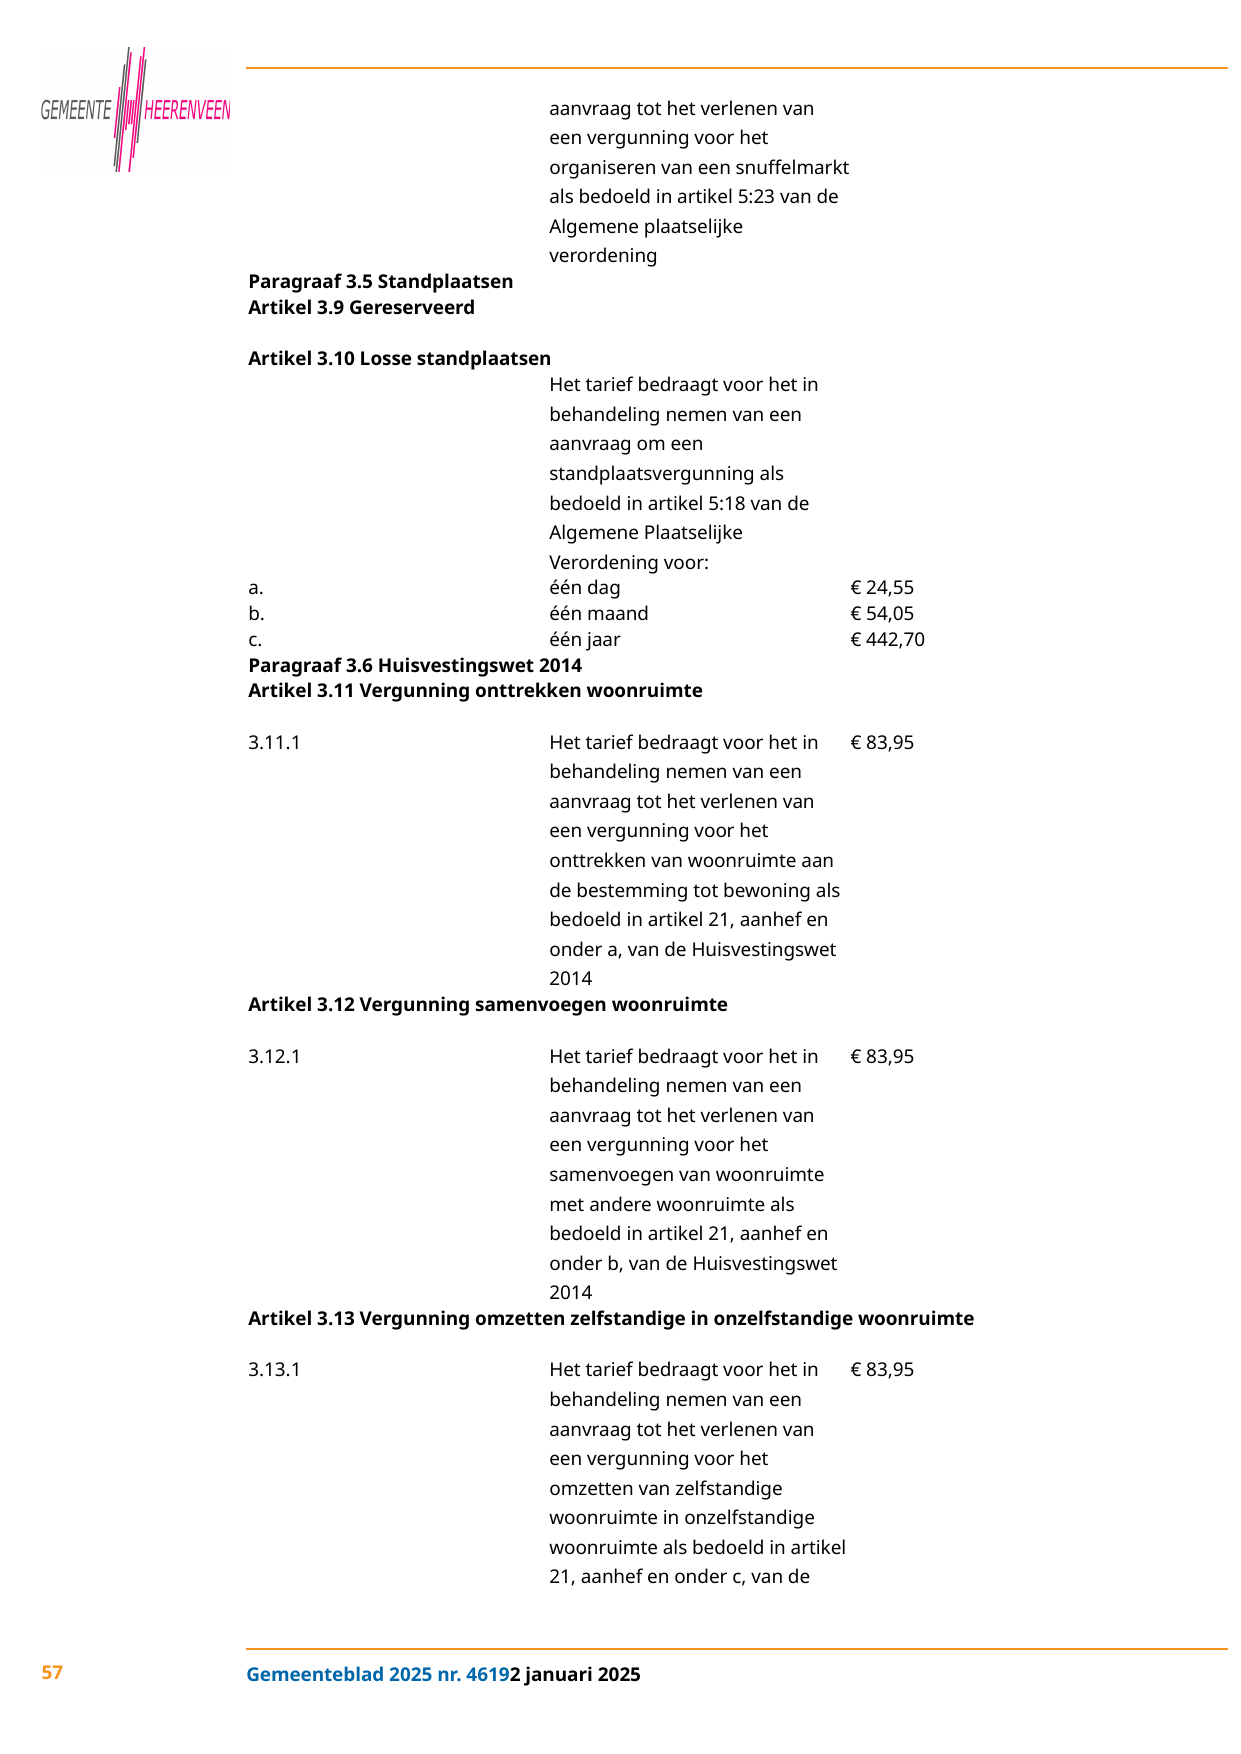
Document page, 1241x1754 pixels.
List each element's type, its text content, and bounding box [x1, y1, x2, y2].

table_cell Artikel 3.9 Gereserveerd [248, 294, 1152, 320]
table_cell [850, 1331, 1152, 1357]
table_cell b. [248, 600, 549, 626]
table_cell [248, 1017, 549, 1043]
table_cell € 442,70 [850, 626, 1152, 652]
table_cell [248, 1331, 549, 1357]
table_cell [850, 1017, 1152, 1043]
table_cell één maand [549, 600, 850, 626]
table_cell Paragraaf 3.6 Huisvestingswet 2014 [248, 652, 1152, 677]
table_cell a. [248, 575, 549, 600]
table_cell Artikel 3.12 Vergunning samenvoegen woonruimte [248, 991, 1152, 1017]
table_cell [248, 703, 549, 729]
table_cell [549, 1331, 850, 1357]
table_cell Artikel 3.13 Vergunning omzetten zelfstandige in onzelfstandige woonruimte [248, 1305, 1152, 1331]
table_cell Paragraaf 3.5 Standplaatsen [248, 269, 1152, 294]
table_cell [248, 371, 549, 574]
table_cell [850, 371, 1152, 574]
table_cell Artikel 3.11 Vergunning onttrekken woonruimte [248, 678, 1152, 703]
table_cell [549, 1017, 850, 1043]
table_cell 3.11.1 [248, 729, 549, 991]
table_cell [549, 703, 850, 729]
table_cell € 24,55 [850, 575, 1152, 600]
table_cell Het tarief bedraagt voor het in behandeling nemen van een aanvraag tot het verlenen van een vergunning voor het samenvoegen van woonruimte met andere woonruimte als bedoeld in artikel 21, aanhef en onder b, van de Huisvestingswet 2014 [549, 1043, 850, 1305]
table_cell Het tarief bedraagt voor het in behandeling nemen van een aanvraag tot het verlenen van een vergunning voor het onttrekken van woonruimte aan de bestemming tot bewoning als bedoeld in artikel 21, aanhef en onder a, van de Huisvestingswet 2014 [549, 729, 850, 991]
table_cell één dag [549, 575, 850, 600]
table_cell Het tarief bedraagt voor het in behandeling nemen van een aanvraag tot het verlenen van een vergunning voor het omzetten van zelfstandige woonruimte in onzelfstandige woonruimte als bedoeld in artikel 21, aanhef en onder c, van de [549, 1357, 850, 1589]
table_cell één jaar [549, 626, 850, 652]
table_cell [850, 320, 1152, 346]
table_cell c. [248, 626, 549, 652]
table_cell € 54,05 [850, 600, 1152, 626]
table_cell Artikel 3.10 Losse standplaatsen [248, 346, 1152, 371]
picture [41, 47, 231, 172]
table_cell Het tarief bedraagt voor het in behandeling nemen van een aanvraag om een standplaatsvergunning als bedoeld in artikel 5:18 van de Algemene Plaatselijke Verordening voor: [549, 371, 850, 574]
table_cell € 83,95 [850, 1043, 1152, 1305]
table_cell € 83,95 [850, 729, 1152, 991]
table_cell € 83,95 [850, 1357, 1152, 1589]
table_cell [850, 703, 1152, 729]
table_cell aanvraag tot het verlenen van een vergunning voor het organiseren van een snuffelmarkt als bedoeld in artikel 5:23 van de Algemene plaatselijke verordening [549, 95, 850, 268]
table_cell [248, 320, 549, 346]
table_cell 3.12.1 [248, 1043, 549, 1305]
table_cell [549, 320, 850, 346]
table_cell 3.13.1 [248, 1357, 549, 1589]
table_cell [248, 95, 549, 268]
table_cell [850, 95, 1152, 268]
